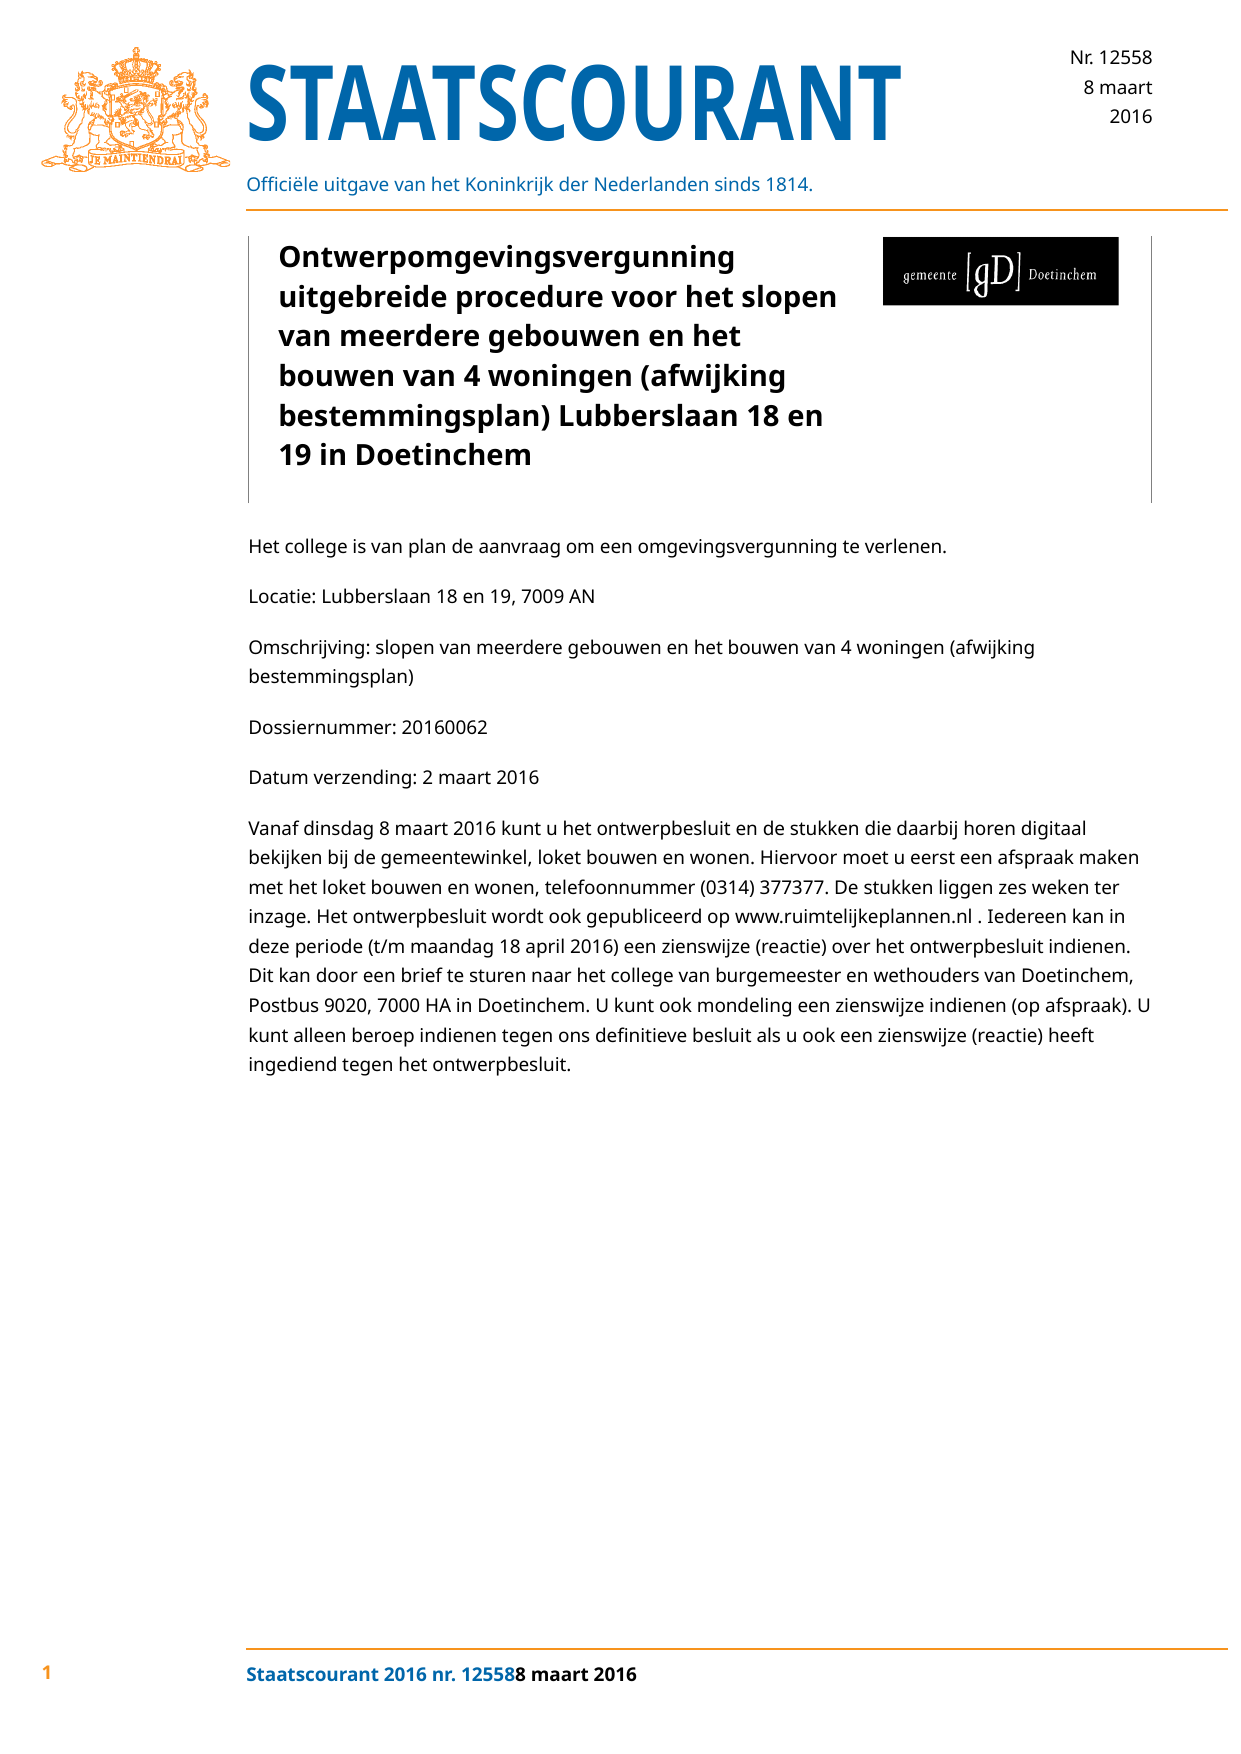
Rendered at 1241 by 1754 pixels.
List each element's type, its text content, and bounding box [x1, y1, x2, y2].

text Het college is van plan de aanvraag om een omgevingsvergunning te verlenen. [248, 533, 1152, 559]
text Datum verzending: 2 maart 2016 [248, 764, 1152, 790]
text Dossiernummer: 20160062 [248, 714, 1152, 739]
text Locatie: Lubberslaan 18 en 19, 7009 AN [248, 583, 1152, 609]
text Vanaf dinsdag 8 maart 2016 kunt u het ontwerpbesluit en de stukken die daarbij horen digitaal bekijken bij de gemeentewinkel, loket bouwen en wonen. Hiervoor moet u eerst een afspraak maken met het loket bouwen en wonen, telefoonnummer (0314) 377377. De stukken liggen zes weken ter inzage. Het ontwerpbesluit wordt ook gepubliceerd op www.ruimtelijkeplannen.nl . Iedereen kan in deze periode (t/m maandag 18 april 2016) een zienswijze (reactie) over het ontwerpbesluit indienen. Dit kan door een brief te sturen naar het college van burgemeester en wethouders van Doetinchem, Postbus 9020, 7000 HA in Doetinchem. U kunt ook mondeling een zienswijze indienen (op afspraak). U kunt alleen beroep indienen tegen ons definitieve besluit als u ook een zienswijze (reactie) heeft ingediend tegen het ontwerpbesluit. [248, 815, 1152, 1077]
table_header [850, 236, 1151, 503]
picture [882, 236, 1119, 306]
table_header Ontwerpomgevingsvergunning uitgebreide procedure voor het slopen van meerdere gebouwen en het bouwen van 4 woningen (afwijking bestemmingsplan) Lubberslaan 18 en 19 in Doetinchem [249, 236, 850, 503]
text Omschrijving: slopen van meerdere gebouwen en het bouwen van 4 woningen (afwijking bestemmingsplan) [248, 634, 1152, 689]
picture [41, 47, 231, 172]
